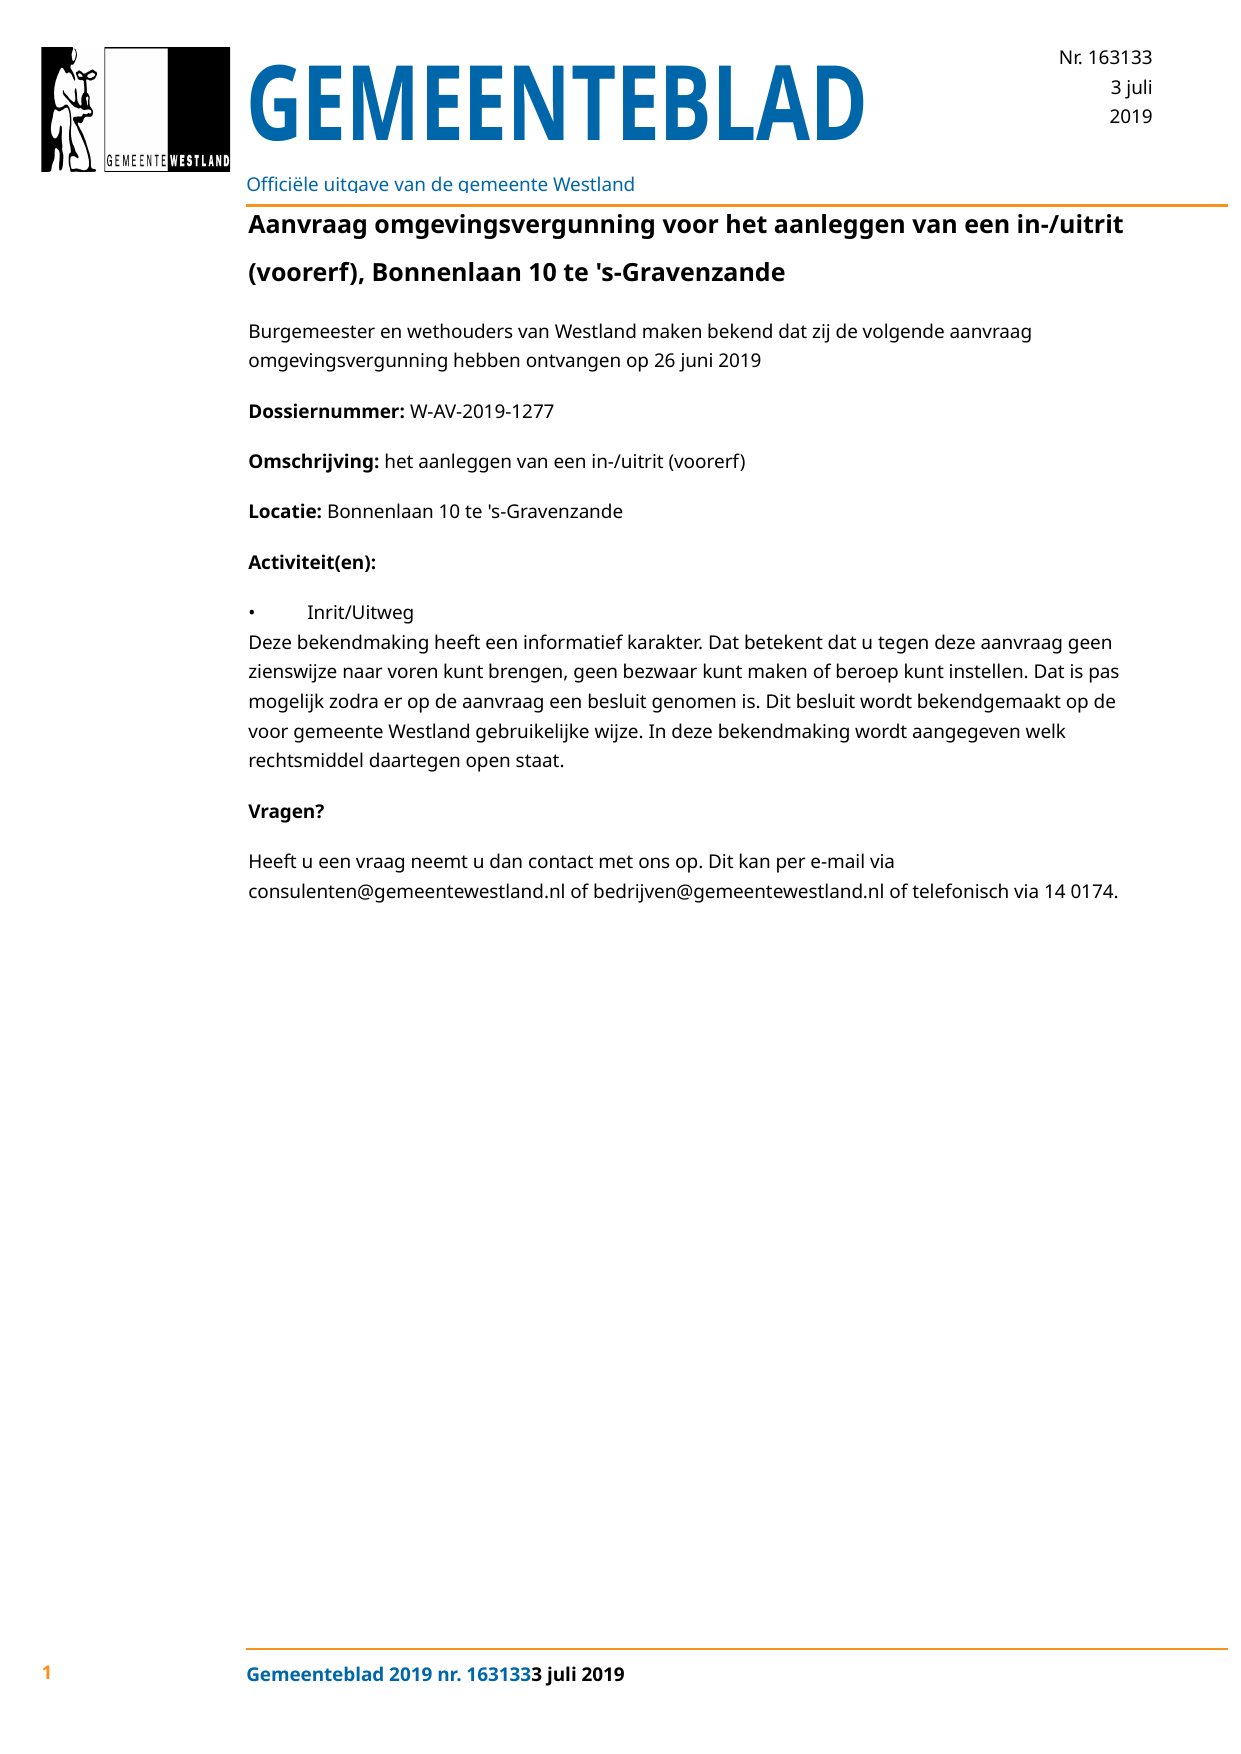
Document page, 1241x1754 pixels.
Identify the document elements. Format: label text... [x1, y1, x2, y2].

picture [41, 47, 231, 172]
text Heeft u een vraag neemt u dan contact met ons op. Dit kan per e-mail via consulenten@gemeentewestland.nl of bedrijven@gemeentewestland.nl of telefonisch via 14 0174. [248, 848, 1152, 904]
text Burgemeester en wethouders van Westland maken bekend dat zij de volgende aanvraag omgevingsvergunning hebben ontvangen op 26 juni 2019 [248, 318, 1152, 373]
text Dossiernummer: W-AV-2019-1277 [248, 398, 1152, 424]
text Omschrijving: het aanleggen van een in-/uitrit (voorerf) [248, 448, 1152, 474]
list Inrit/Uitweg [248, 599, 1152, 625]
text Deze bekendmaking heeft een informatief karakter. Dat betekent dat u tegen deze aanvraag geen zienswijze naar voren kunt brengen, geen bezwaar kunt maken of beroep kunt instellen. Dat is pas mogelijk zodra er op de aanvraag een besluit genomen is. Dit besluit wordt bekendgemaakt op de voor gemeente Westland gebruikelijke wijze. In deze bekendmaking wordt aangegeven welk rechtsmiddel daartegen open staat. [248, 629, 1152, 773]
text Vragen? [248, 798, 1152, 824]
text Activiteit(en): [248, 549, 1152, 575]
text Locatie: Bonnenlaan 10 te 's-Gravenzande [248, 499, 1152, 524]
text Aanvraag omgevingsvergunning voor het aanleggen van een in-/uitrit (voorerf), Bonnenlaan 10 te 's-Gravenzande [248, 207, 1152, 288]
